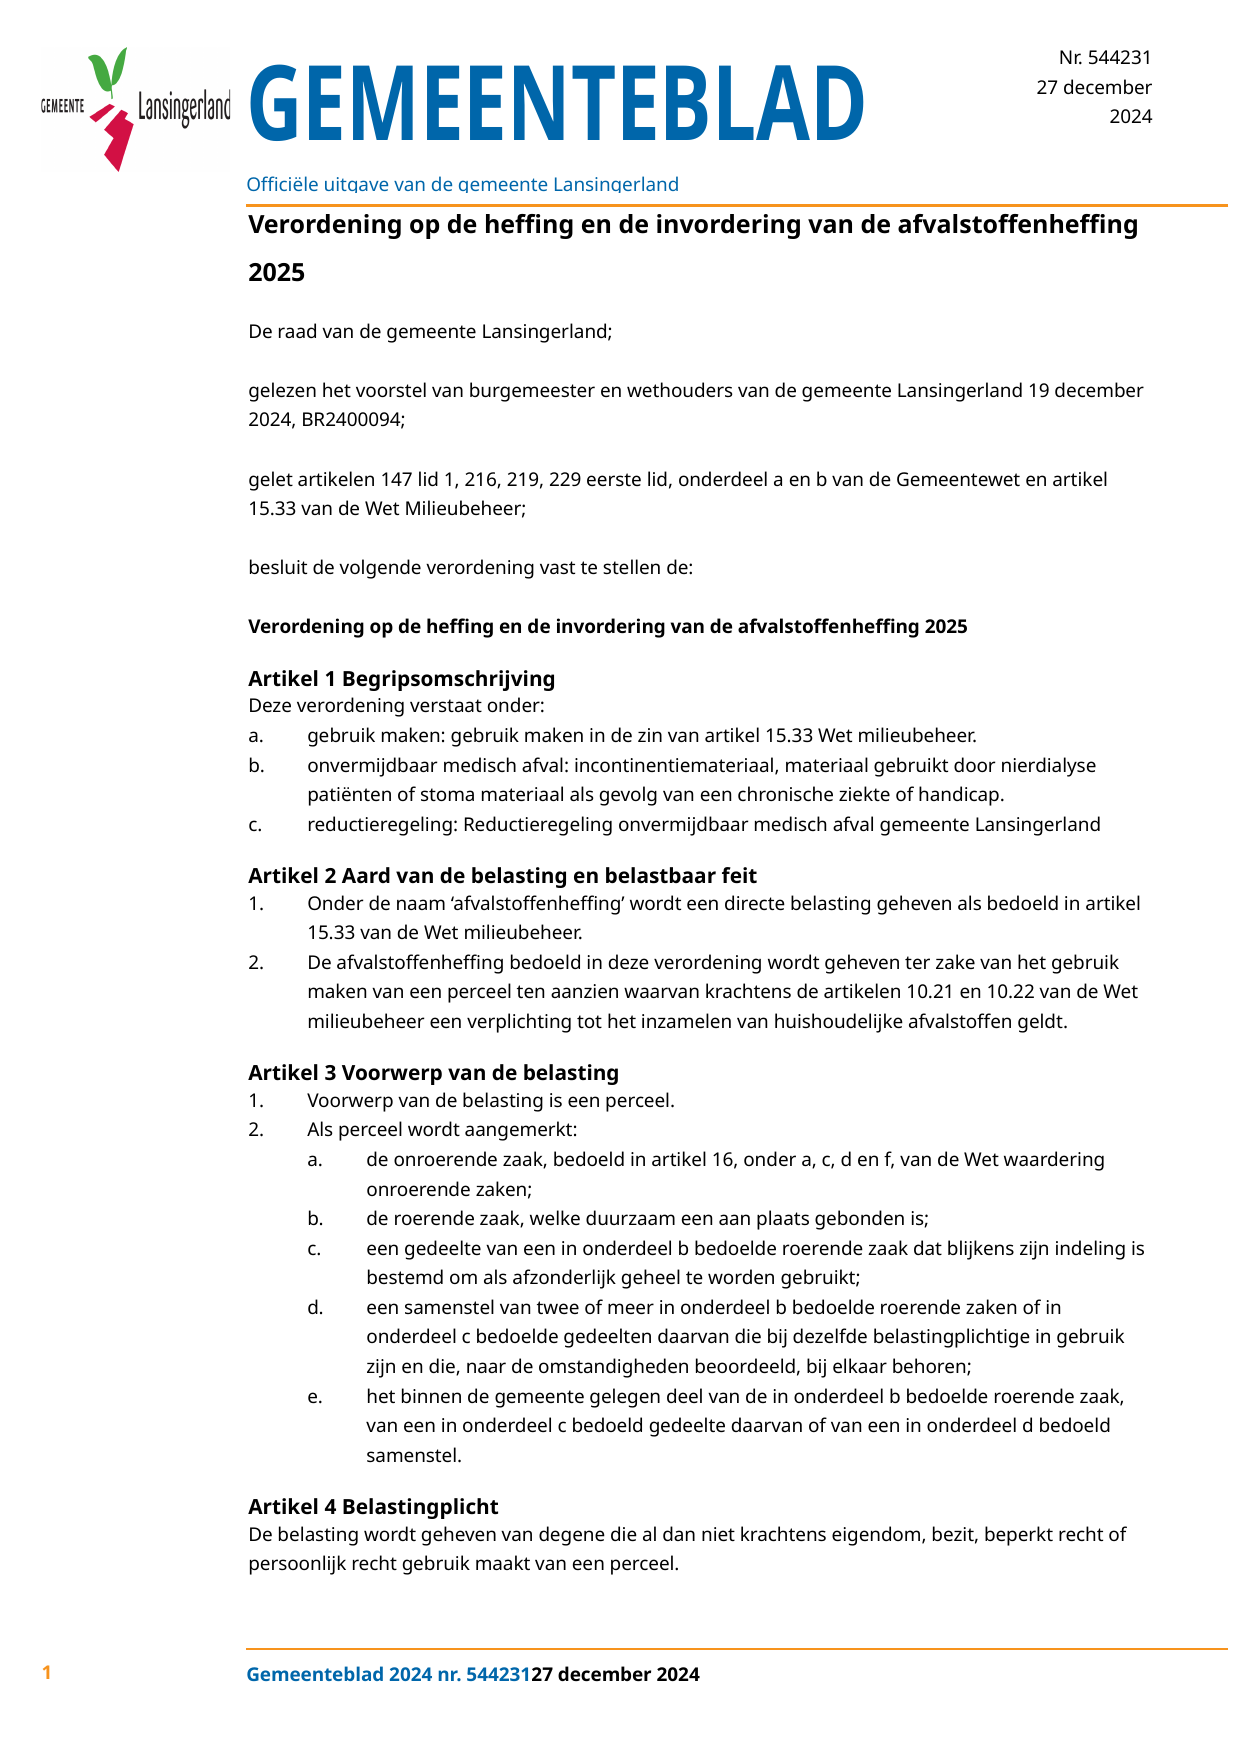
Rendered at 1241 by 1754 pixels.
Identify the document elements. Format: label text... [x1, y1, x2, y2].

text besluit de volgende verordening vast te stellen de: [248, 554, 1152, 580]
text Verordening op de heffing en de invordering van de afvalstoffenheffing 2025 [248, 614, 1152, 639]
list de roerende zaak, welke duurzaam een aan plaats gebonden is; [307, 1205, 1152, 1231]
list Voorwerp van de belasting is een perceel. [248, 1087, 1152, 1113]
list een gedeelte van een in onderdeel b bedoelde roerende zaak dat blijkens zijn indeling is bestemd om als afzonderlijk geheel te worden gebruikt; [307, 1235, 1152, 1290]
list Als perceel wordt aangemerkt: [248, 1117, 1152, 1142]
list het binnen de gemeente gelegen deel van de in onderdeel b bedoelde roerende zaak, van een in onderdeel c bedoeld gedeelte daarvan of van een in onderdeel d bedoeld samenstel. [307, 1383, 1152, 1468]
list reductieregeling: Reductieregeling onvermijdbaar medisch afval gemeente Lansingerland [248, 811, 1152, 837]
text De raad van de gemeente Lansingerland; [248, 318, 1152, 344]
text Artikel 4 Belastingplicht [248, 1492, 1152, 1521]
text Artikel 3 Voorwerp van de belasting [248, 1058, 1152, 1087]
list Onder de naam ‘afvalstoffenheffing’ wordt een directe belasting geheven als bedoeld in artikel 15.33 van de Wet milieubeheer. [248, 890, 1152, 945]
list onvermijdbaar medisch afval: incontinentiemateriaal, materiaal gebruikt door nierdialyse patiënten of stoma materiaal als gevolg van een chronische ziekte of handicap. [248, 752, 1152, 807]
text gelet artikelen 147 lid 1, 216, 219, 229 eerste lid, onderdeel a en b van de Gemeentewet en artikel 15.33 van de Wet Milieubeheer; [248, 466, 1152, 521]
text Deze verordening verstaat onder: [248, 693, 1152, 718]
picture [41, 47, 231, 172]
text Artikel 2 Aard van de belasting en belastbaar feit [248, 861, 1152, 890]
list de onroerende zaak, bedoeld in artikel 16, onder a, c, d en f, van de Wet waardering onroerende zaken; [307, 1146, 1152, 1201]
text gelezen het voorstel van burgemeester en wethouders van de gemeente Lansingerland 19 december 2024, BR2400094; [248, 377, 1152, 432]
list gebruik maken: gebruik maken in de zin van artikel 15.33 Wet milieubeheer. [248, 722, 1152, 748]
text Artikel 1 Begripsomschrijving [248, 664, 1152, 693]
list een samenstel van twee of meer in onderdeel b bedoelde roerende zaken of in onderdeel c bedoelde gedeelten daarvan die bij dezelfde belastingplichtige in gebruik zijn en die, naar de omstandigheden beoordeeld, bij elkaar behoren; [307, 1294, 1152, 1379]
list De afvalstoffenheffing bedoeld in deze verordening wordt geheven ter zake van het gebruik maken van een perceel ten aanzien waarvan krachtens de artikelen 10.21 en 10.22 van de Wet milieubeheer een verplichting tot het inzamelen van huishoudelijke afvalstoffen geldt. [248, 949, 1152, 1034]
text Verordening op de heffing en de invordering van de afvalstoffenheffing 2025 [248, 207, 1152, 288]
text De belasting wordt geheven van degene die al dan niet krachtens eigendom, bezit, beperkt recht of persoonlijk recht gebruik maakt van een perceel. [248, 1521, 1152, 1576]
